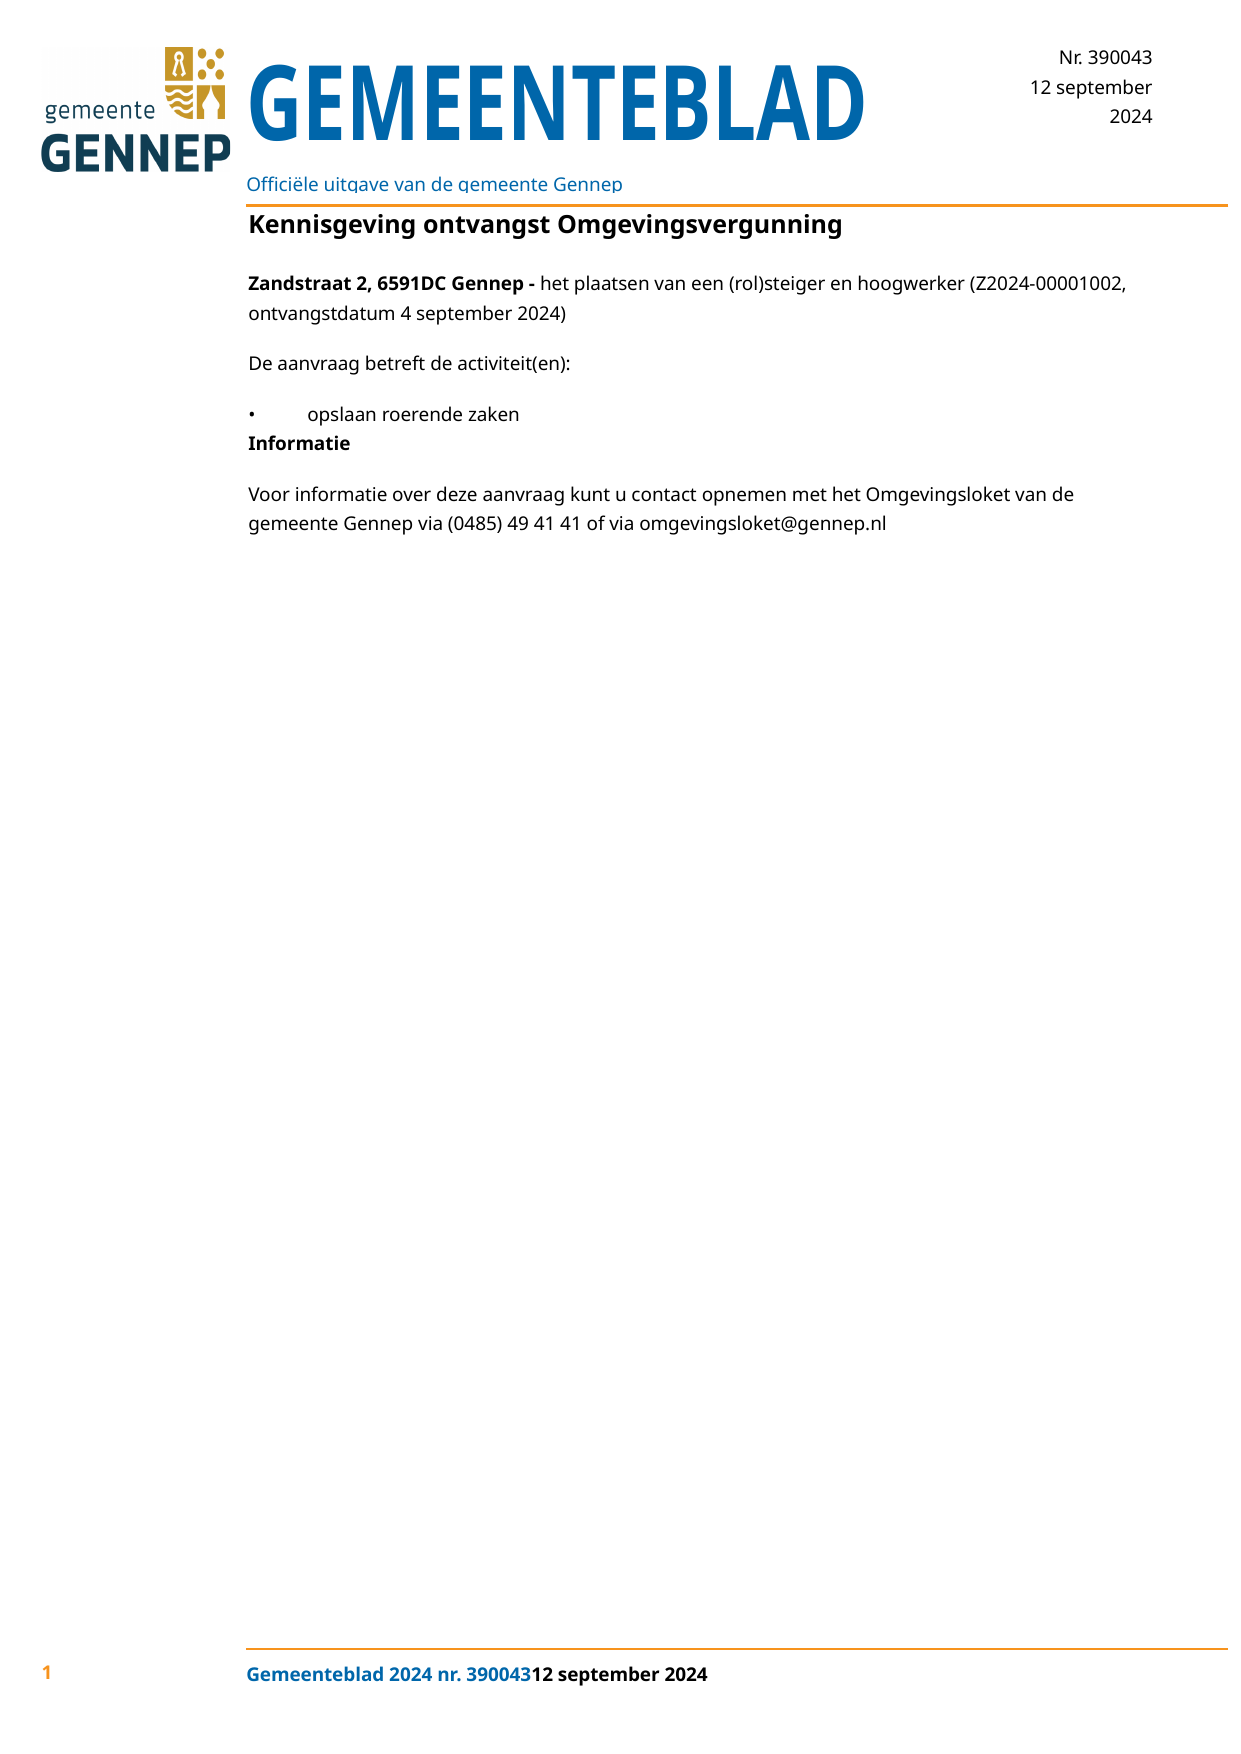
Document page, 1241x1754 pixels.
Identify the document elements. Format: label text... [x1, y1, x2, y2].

text Kennisgeving ontvangst Omgevingsvergunning [248, 207, 1152, 241]
text De aanvraag betreft de activiteit(en): [248, 350, 1152, 376]
picture [41, 47, 231, 172]
list opslaan roerende zaken [248, 401, 1152, 426]
text Zandstraat 2, 6591DC Gennep - het plaatsen van een (rol)steiger en hoogwerker (Z2024-00001002, ontvangstdatum 4 september 2024) [248, 270, 1152, 326]
text Voor informatie over deze aanvraag kunt u contact opnemen met het Omgevingsloket van de gemeente Gennep via (0485) 49 41 41 of via omgevingsloket@gennep.nl [248, 481, 1152, 536]
text Informatie [248, 430, 1152, 456]
